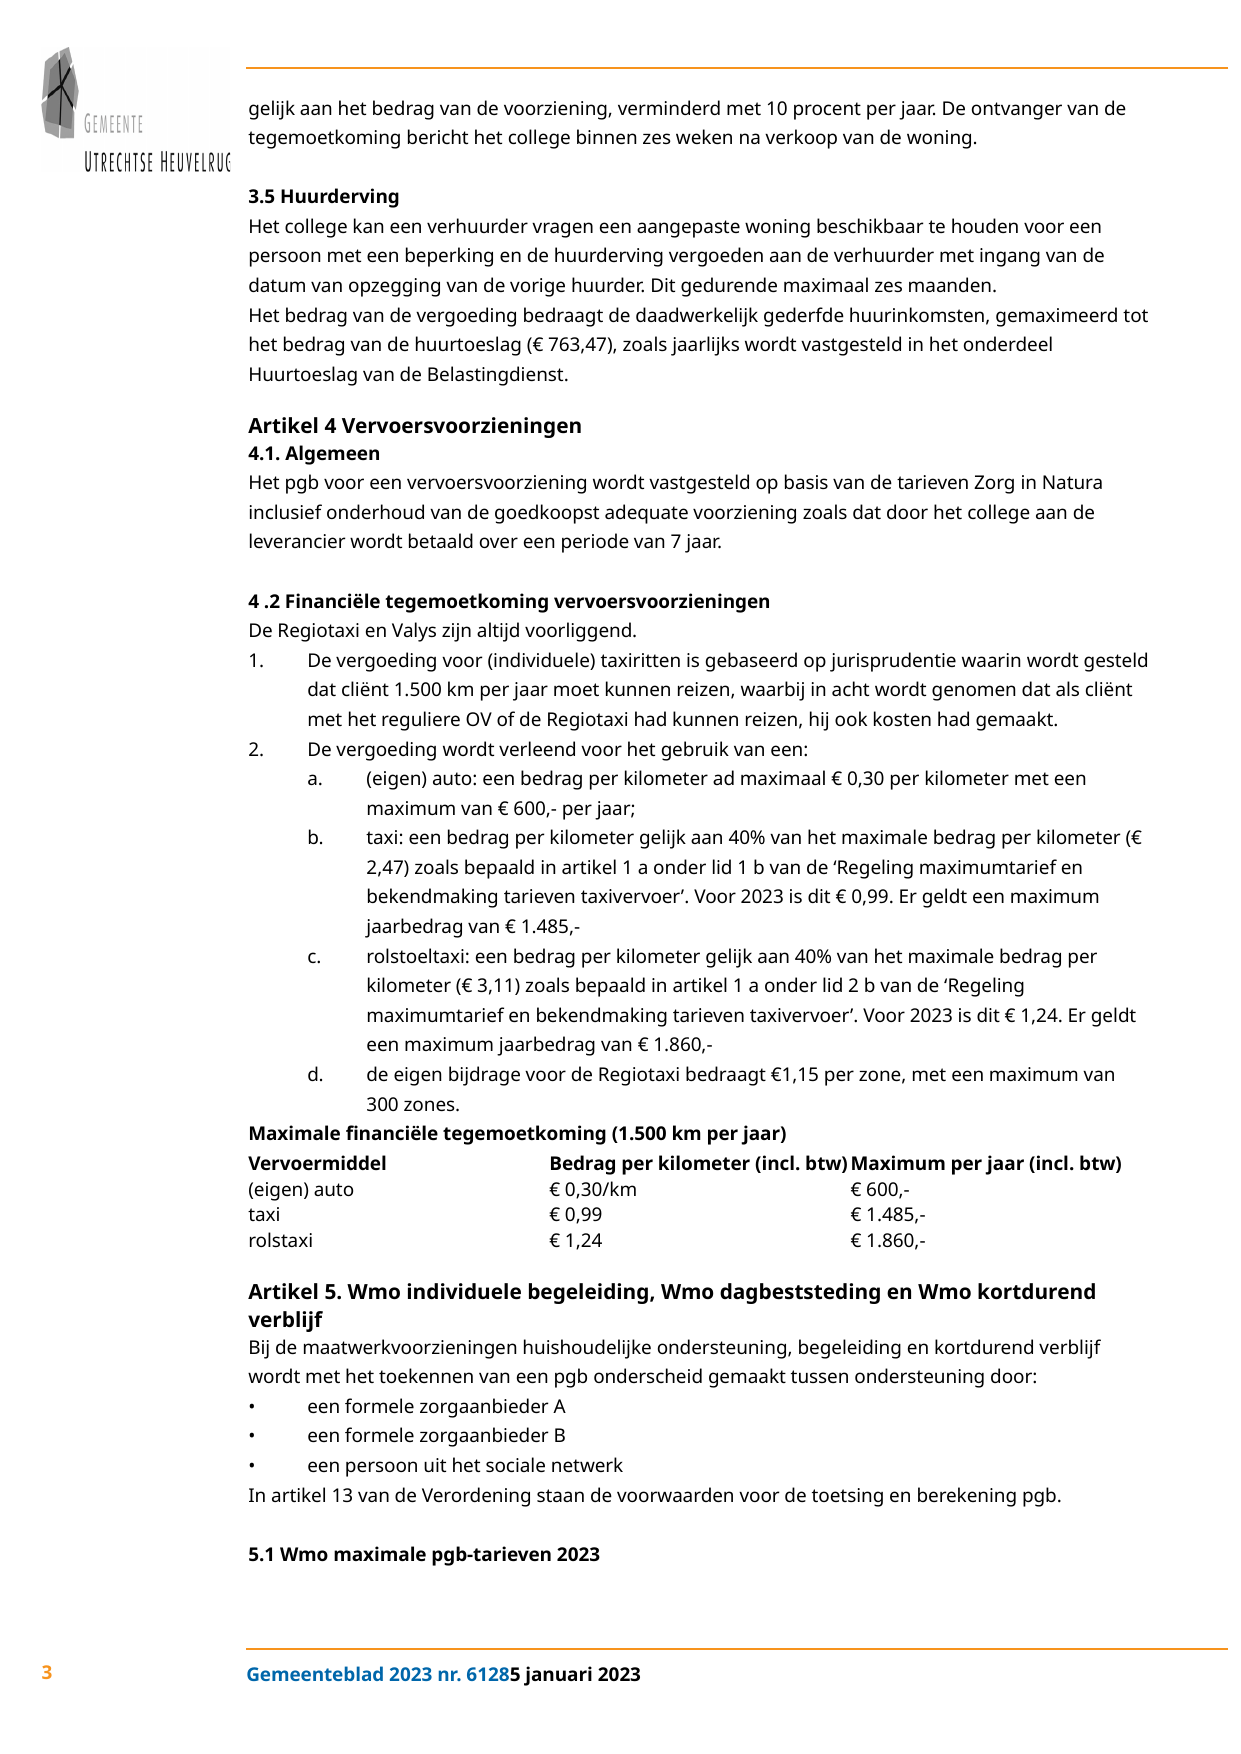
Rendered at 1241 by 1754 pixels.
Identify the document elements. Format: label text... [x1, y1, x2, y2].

text Bij de maatwerkvoorzieningen huishoudelijke ondersteuning, begeleiding en kortdurend verblijf wordt met het toekennen van een pgb onderscheid gemaakt tussen ondersteuning door: [248, 1334, 1152, 1389]
table_cell € 1.485,- [850, 1201, 1152, 1227]
text Artikel 4 Vervoersvoorzieningen [248, 411, 1152, 440]
picture [41, 47, 231, 172]
list een formele zorgaanbieder B [248, 1423, 1152, 1448]
list rolstoeltaxi: een bedrag per kilometer gelijk aan 40% van het maximale bedrag per kilometer (€ 3,11) zoals bepaald in artikel 1 a onder lid 2 b van de ‘Regeling maximumtarief en bekendmaking tarieven taxivervoer’. Voor 2023 is dit € 1,24. Er geldt een maximum jaarbedrag van € 1.860,- [307, 943, 1152, 1057]
text Het bedrag van de vergoeding bedraagt de daadwerkelijk gederfde huurinkomsten, gemaximeerd tot het bedrag van de huurtoeslag (€ 763,47), zoals jaarlijks wordt vastgesteld in het onderdeel Huurtoeslag van de Belastingdienst. [248, 302, 1152, 387]
text 4.1. Algemeen [248, 440, 1152, 466]
table_cell € 1,24 [549, 1227, 850, 1253]
table_cell € 600,- [850, 1176, 1152, 1201]
text In artikel 13 van de Verordening staan de voorwaarden voor de toetsing en berekening pgb. [248, 1482, 1152, 1507]
table_cell € 1.860,- [850, 1227, 1152, 1253]
list (eigen) auto: een bedrag per kilometer ad maximaal € 0,30 per kilometer met een maximum van € 600,- per jaar; [307, 765, 1152, 821]
text 3.5 Huurderving [248, 183, 1152, 209]
text gelijk aan het bedrag van de voorziening, verminderd met 10 procent per jaar. De ontvanger van de tegemoetkoming bericht het college binnen zes weken na verkoop van de woning. [248, 95, 1152, 150]
list De vergoeding wordt verleend voor het gebruik van een: [248, 736, 1152, 761]
table_cell (eigen) auto [248, 1176, 549, 1201]
table_cell taxi [248, 1201, 549, 1227]
text 5.1 Wmo maximale pgb-tarieven 2023 [248, 1541, 1152, 1567]
text Artikel 5. Wmo individuele begeleiding, Wmo dagbeststeding en Wmo kortdurend verblijf [248, 1277, 1152, 1334]
text De Regiotaxi en Valys zijn altijd voorliggend. [248, 617, 1152, 643]
text Het college kan een verhuurder vragen een aangepaste woning beschikbaar te houden voor een persoon met een beperking en de huurderving vergoeden aan de verhuurder met ingang van de datum van opzegging van de vorige huurder. Dit gedurende maximaal zes maanden. [248, 213, 1152, 298]
text Maximale financiële tegemoetkoming (1.500 km per jaar) [248, 1120, 1152, 1146]
text 4 .2 Financiële tegemoetkoming vervoersvoorzieningen [248, 588, 1152, 613]
text Het pgb voor een vervoersvoorziening wordt vastgesteld op basis van de tarieven Zorg in Natura inclusief onderhoud van de goedkoopst adequate voorziening zoals dat door het college aan de leverancier wordt betaald over een periode van 7 jaar. [248, 469, 1152, 554]
table_header Vervoermiddel [248, 1150, 549, 1176]
table_cell € 0,99 [549, 1201, 850, 1227]
table_cell rolstaxi [248, 1227, 549, 1253]
table_cell € 0,30/km [549, 1176, 850, 1201]
list De vergoeding voor (individuele) taxiritten is gebaseerd op jurisprudentie waarin wordt gesteld dat cliënt 1.500 km per jaar moet kunnen reizen, waarbij in acht wordt genomen dat als cliënt met het reguliere OV of de Regiotaxi had kunnen reizen, hij ook kosten had gemaakt. [248, 647, 1152, 732]
list taxi: een bedrag per kilometer gelijk aan 40% van het maximale bedrag per kilometer (€ 2,47) zoals bepaald in artikel 1 a onder lid 1 b van de ‘Regeling maximumtarief en bekendmaking tarieven taxivervoer’. Voor 2023 is dit € 0,99. Er geldt een maximum jaarbedrag van € 1.485,- [307, 824, 1152, 939]
table_header Maximum per jaar (incl. btw) [850, 1150, 1152, 1176]
table_header Bedrag per kilometer (incl. btw) [549, 1150, 850, 1176]
list de eigen bijdrage voor de Regiotaxi bedraagt €1,15 per zone, met een maximum van 300 zones. [307, 1061, 1152, 1116]
list een formele zorgaanbieder A [248, 1393, 1152, 1419]
list een persoon uit het sociale netwerk [248, 1452, 1152, 1478]
